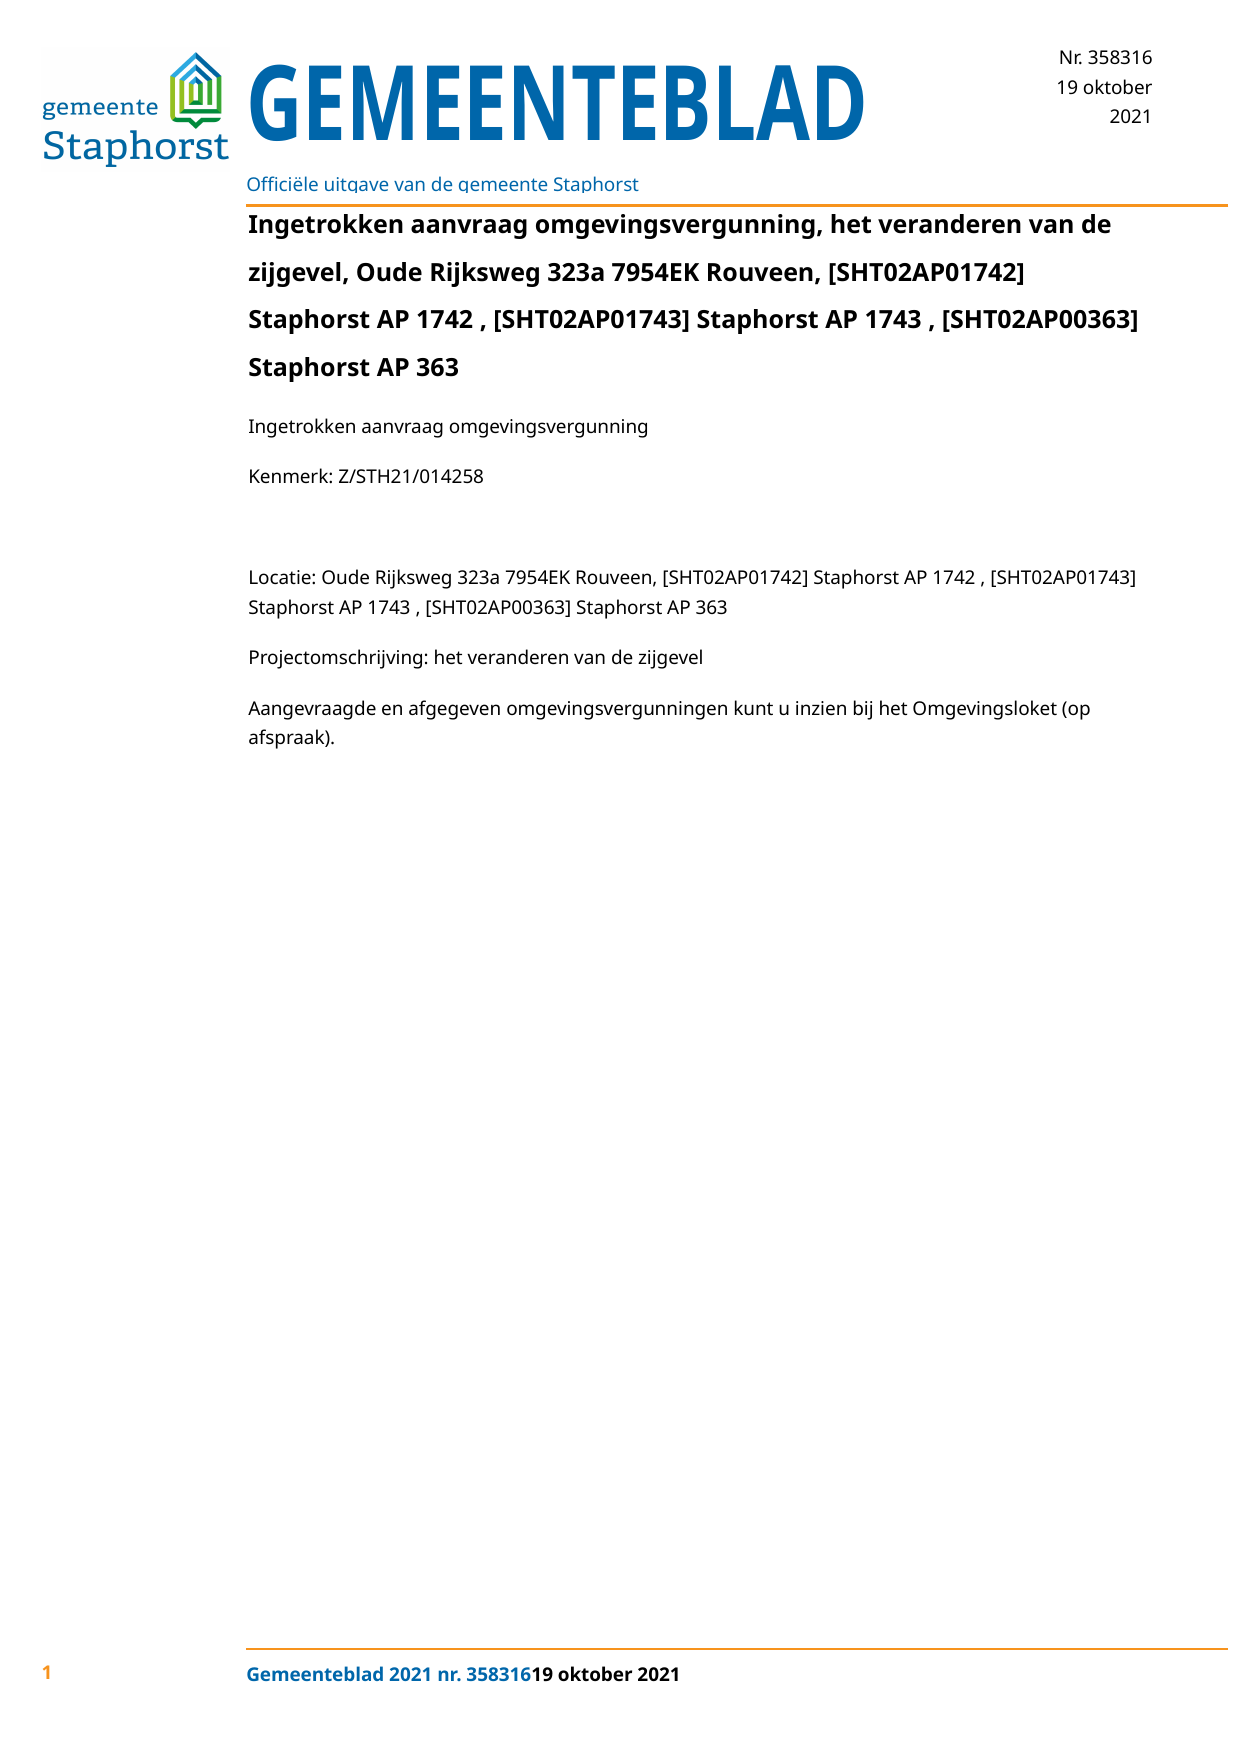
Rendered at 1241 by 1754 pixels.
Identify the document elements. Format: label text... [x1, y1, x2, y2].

text Aangevraagde en afgegeven omgevingsvergunningen kunt u inzien bij het Omgevingsloket (op afspraak). [248, 695, 1152, 750]
text Projectomschrijving: het veranderen van de zijgevel [248, 644, 1152, 670]
text Ingetrokken aanvraag omgevingsvergunning [248, 413, 1152, 439]
picture [41, 47, 231, 172]
text Ingetrokken aanvraag omgevingsvergunning, het veranderen van de zijgevel, Oude Rijksweg 323a 7954EK Rouveen, [SHT02AP01742] Staphorst AP 1742 , [SHT02AP01743] Staphorst AP 1743 , [SHT02AP00363] Staphorst AP 363 [248, 207, 1152, 384]
text Kenmerk: Z/STH21/014258 [248, 463, 1152, 489]
text Locatie: Oude Rijksweg 323a 7954EK Rouveen, [SHT02AP01742] Staphorst AP 1742 , [SHT02AP01743] Staphorst AP 1743 , [SHT02AP00363] Staphorst AP 363 [248, 564, 1152, 620]
